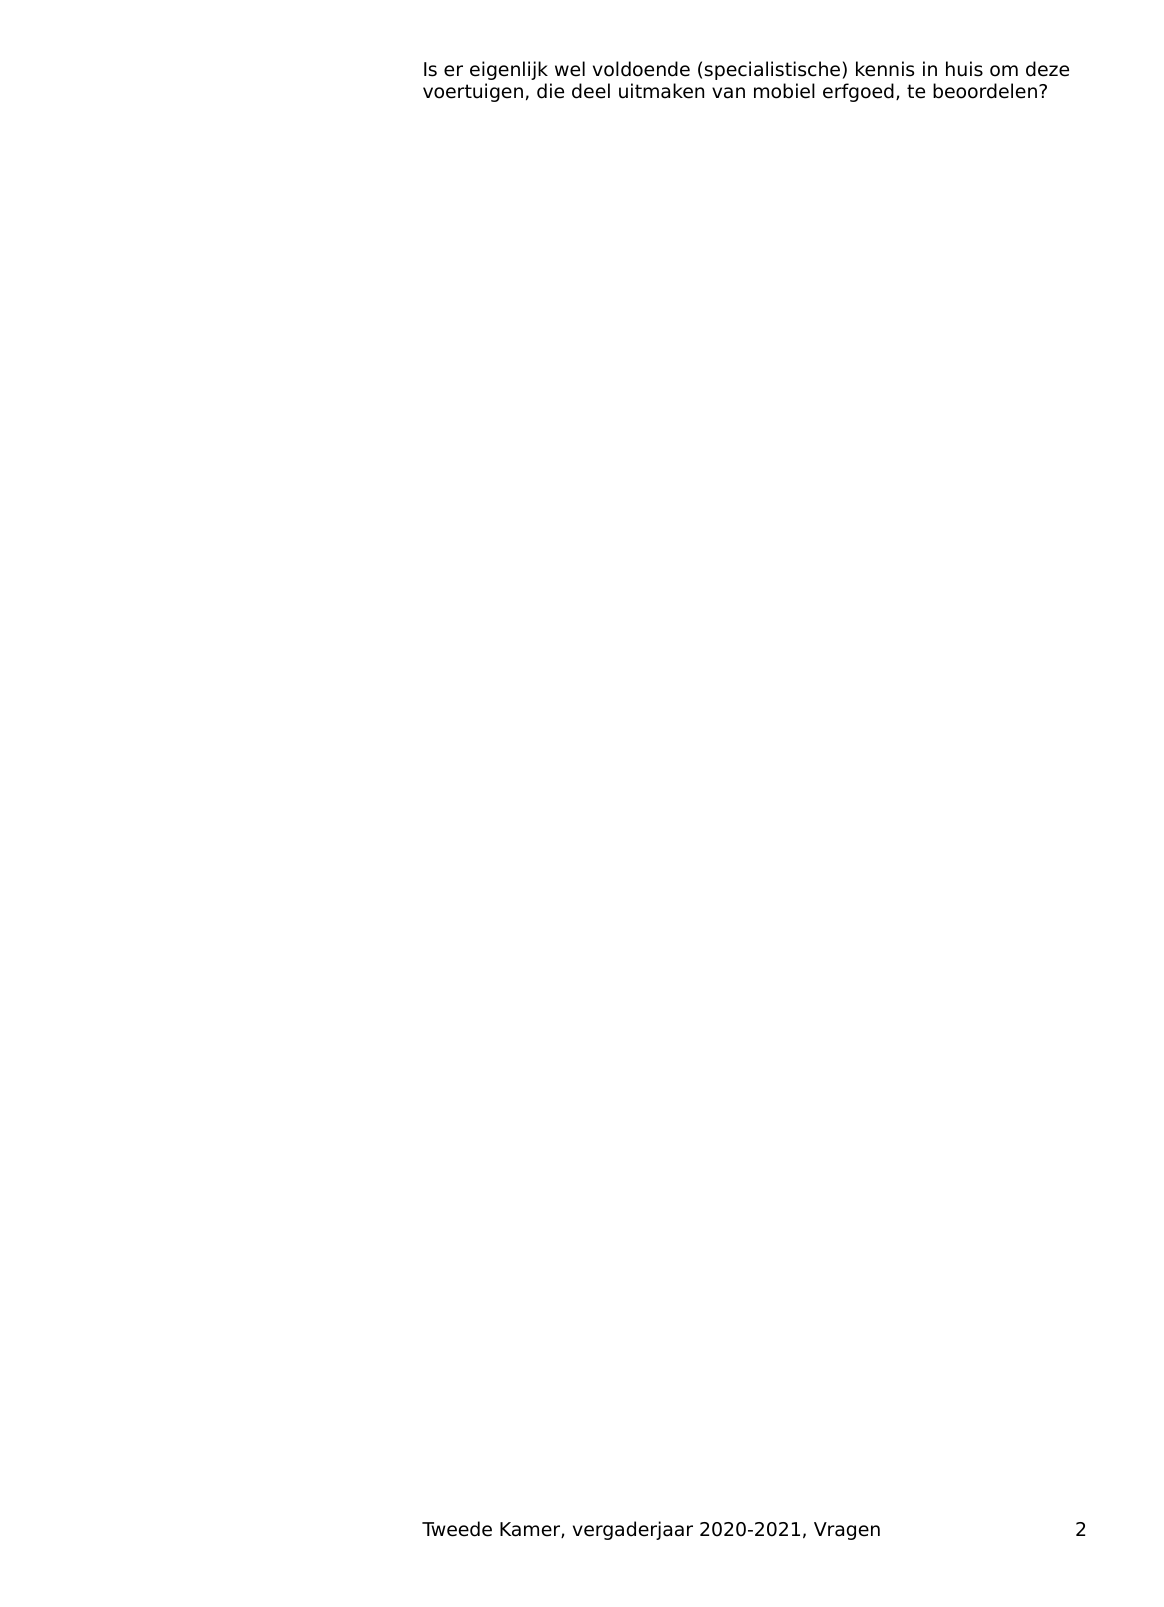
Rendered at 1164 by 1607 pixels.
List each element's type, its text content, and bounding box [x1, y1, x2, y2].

text Is er eigenlijk wel voldoende (specialistische) kennis in huis om deze voertuigen, die deel uitmaken van mobiel erfgoed, te beoordelen? [422, 59, 1087, 103]
